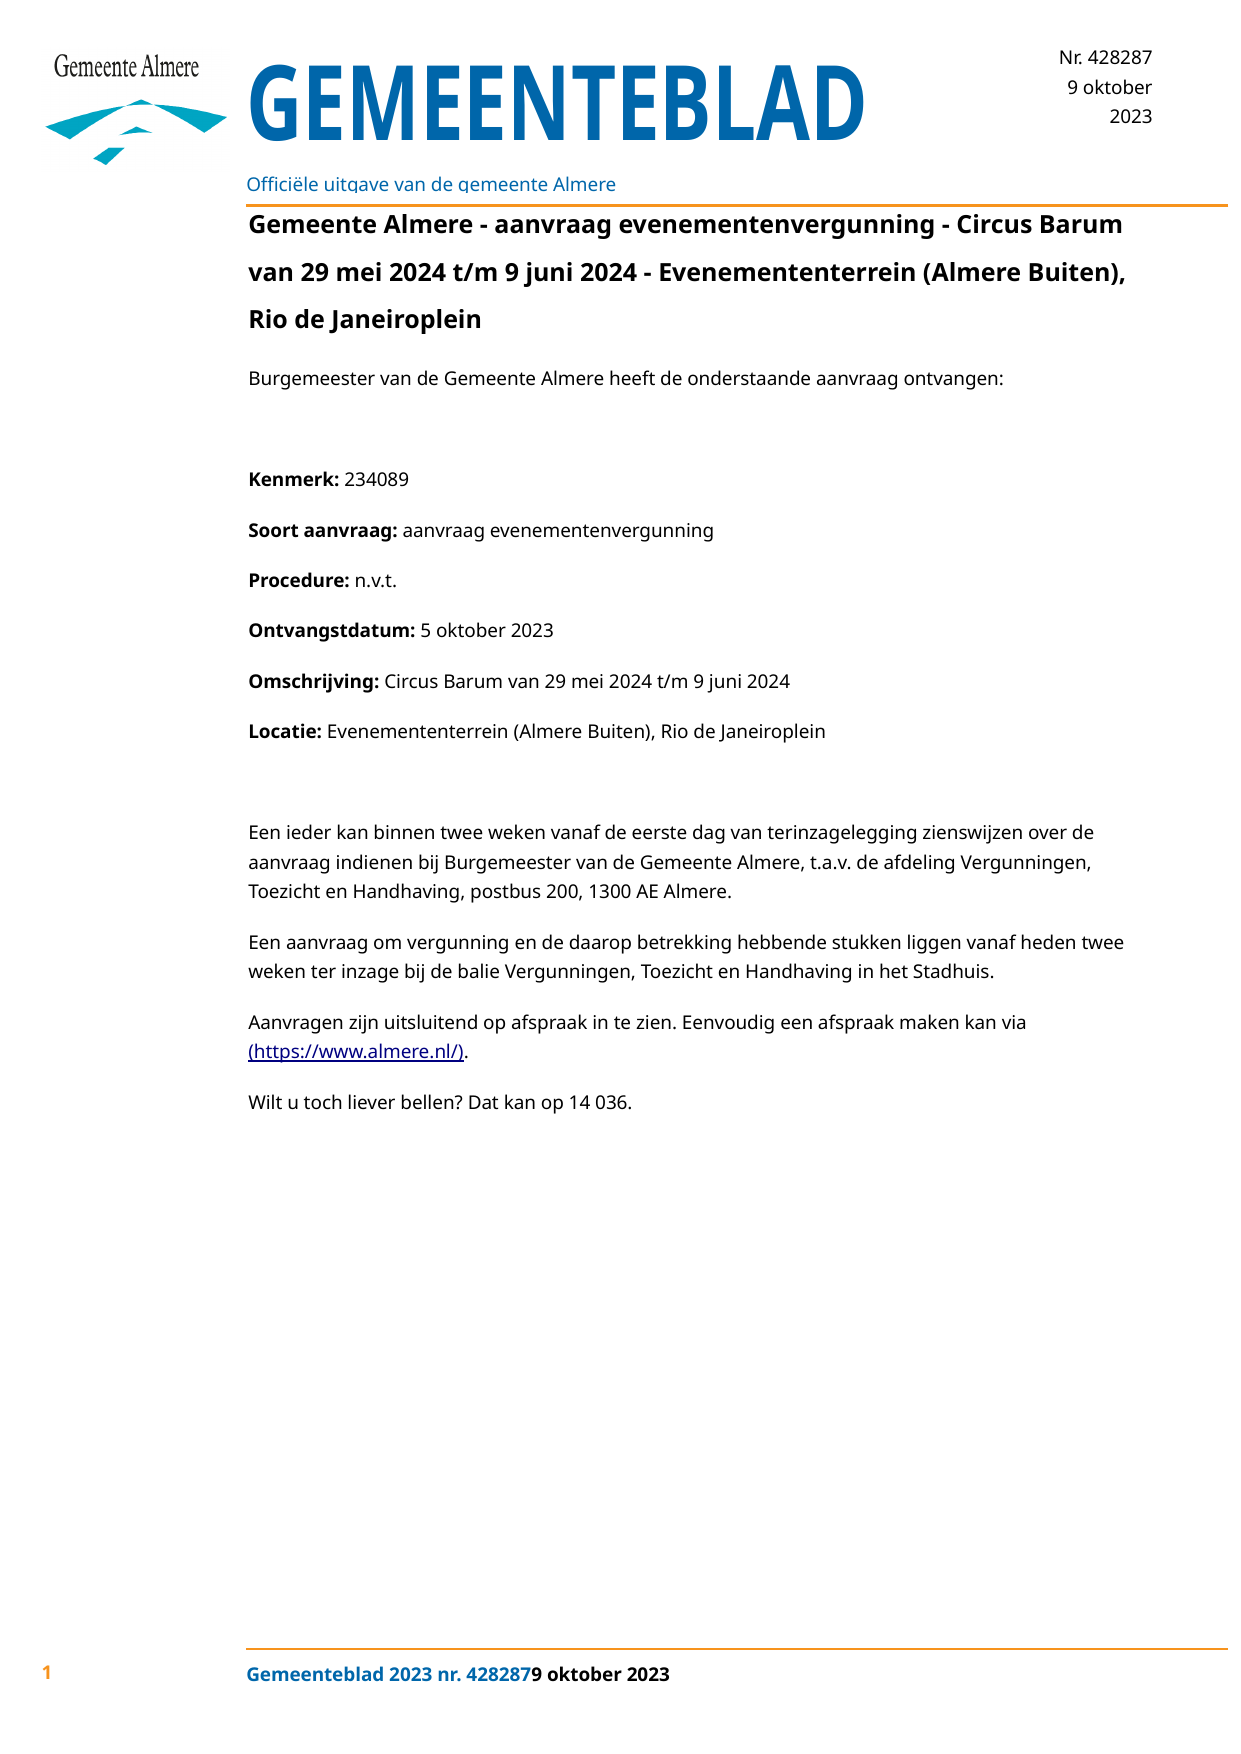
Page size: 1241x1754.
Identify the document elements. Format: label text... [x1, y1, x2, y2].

text Een ieder kan binnen twee weken vanaf de eerste dag van terinzagelegging zienswijzen over de aanvraag indienen bij Burgemeester van de Gemeente Almere, t.a.v. de afdeling Vergunningen, Toezicht en Handhaving, postbus 200, 1300 AE Almere. [248, 819, 1152, 904]
text Soort aanvraag: aanvraag evenementenvergunning [248, 517, 1152, 542]
text Wilt u toch liever bellen? Dat kan op 14 036. [248, 1089, 1152, 1114]
text Kenmerk: 234089 [248, 466, 1152, 492]
text Ontvangstdatum: 5 oktober 2023 [248, 618, 1152, 643]
text Procedure: n.v.t. [248, 567, 1152, 593]
text Omschrijving: Circus Barum van 29 mei 2024 t/m 9 juni 2024 [248, 668, 1152, 694]
text Burgemeester van de Gemeente Almere heeft de onderstaande aanvraag ontvangen: [248, 366, 1152, 391]
text Gemeente Almere - aanvraag evenementenvergunning - Circus Barum van 29 mei 2024 t/m 9 juni 2024 - Evenemententerrein (Almere Buiten), Rio de Janeiroplein [248, 207, 1152, 336]
text Een aanvraag om vergunning en de daarop betrekking hebbende stukken liggen vanaf heden twee weken ter inzage bij de balie Vergunningen, Toezicht en Handhaving in het Stadhuis. [248, 929, 1152, 984]
text Aanvragen zijn uitsluitend op afspraak in te zien. Eenvoudig een afspraak maken kan via (https://www.almere.nl/). [248, 1009, 1152, 1064]
picture [41, 47, 231, 172]
text Locatie: Evenemententerrein (Almere Buiten), Rio de Janeiroplein [248, 718, 1152, 744]
